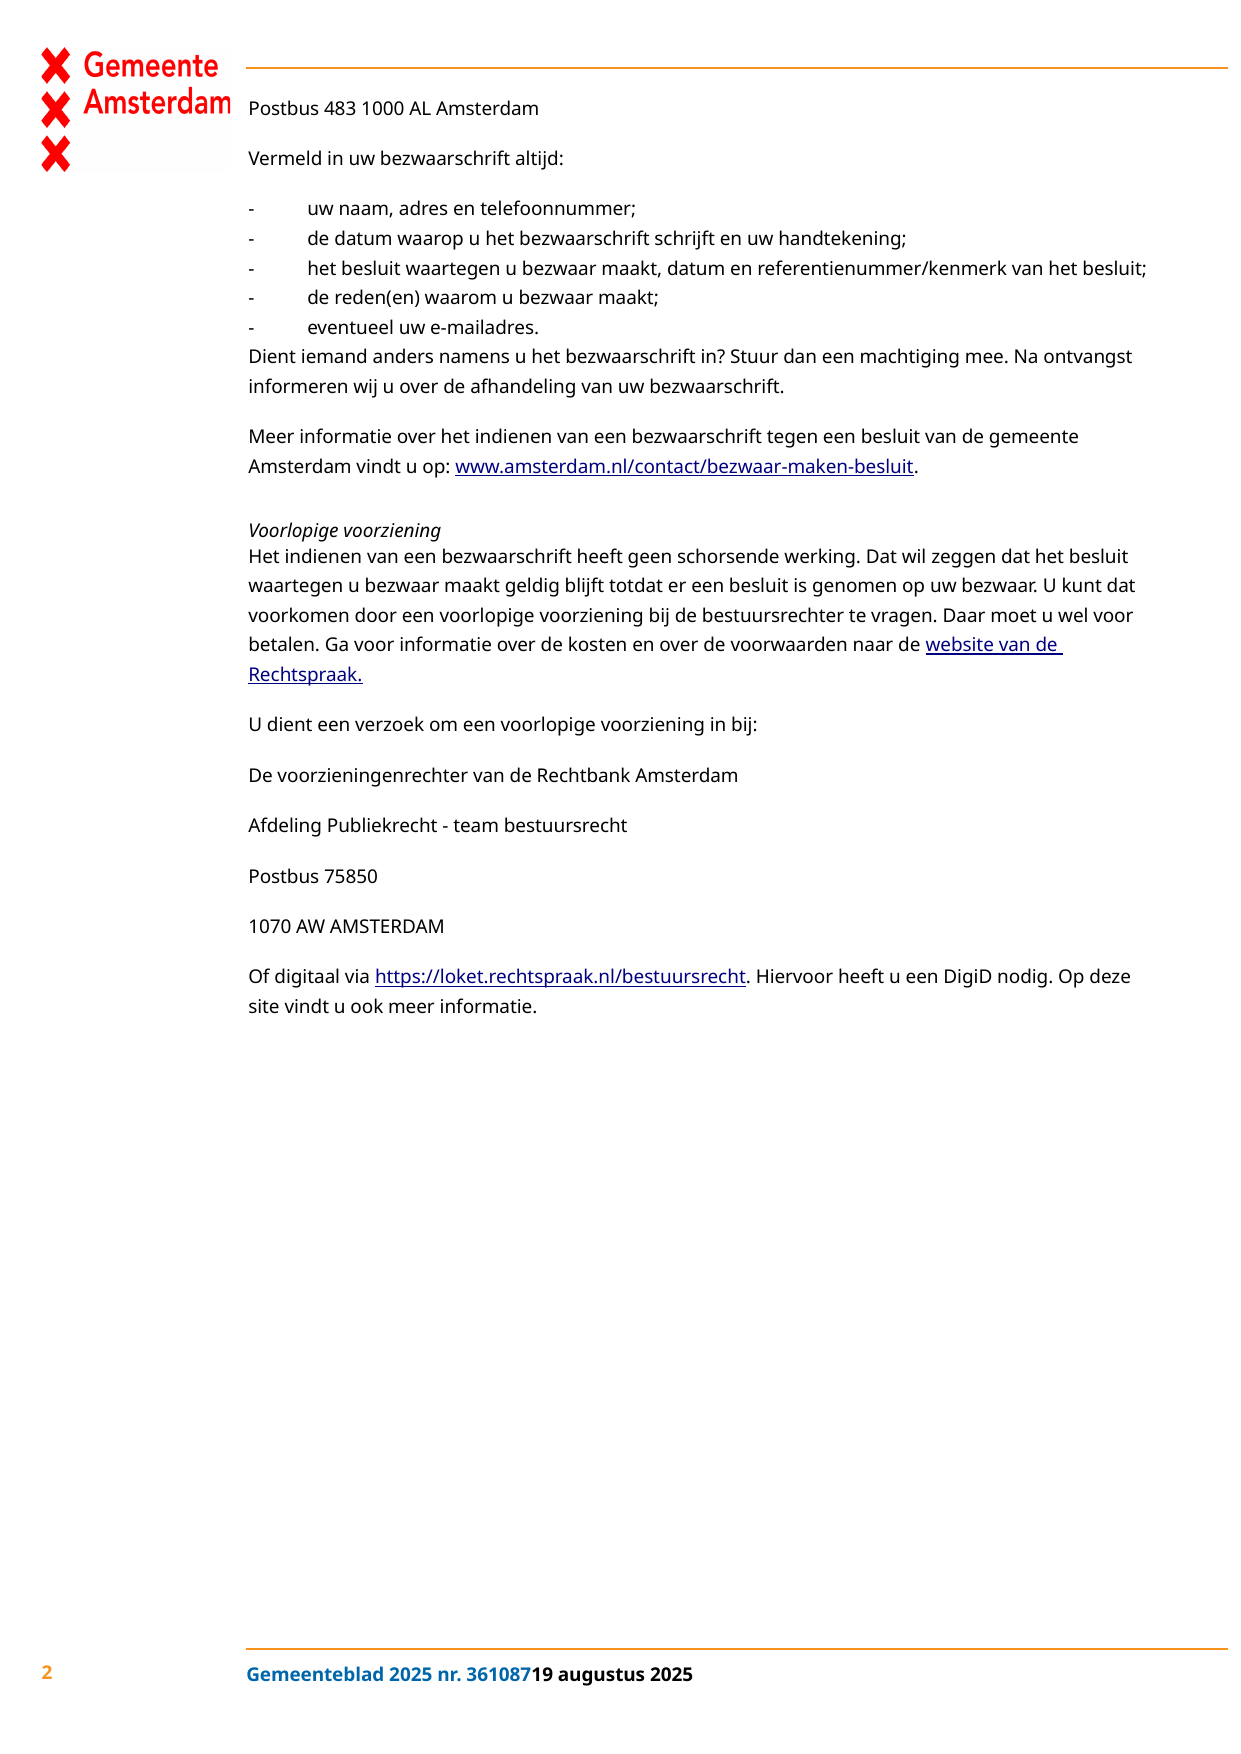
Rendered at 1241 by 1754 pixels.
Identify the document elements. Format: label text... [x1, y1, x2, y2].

text 1070 AW AMSTERDAM [248, 913, 1152, 939]
text Postbus 75850 [248, 863, 1152, 888]
list de datum waarop u het bezwaarschrift schrijft en uw handtekening; [248, 225, 1152, 251]
text Meer informatie over het indienen van een bezwaarschrift tegen een besluit van de gemeente Amsterdam vindt u op: www.amsterdam.nl/contact/bezwaar-maken-besluit. [248, 423, 1152, 479]
text De voorzieningenrechter van de Rechtbank Amsterdam [248, 762, 1152, 788]
text Het indienen van een bezwaarschrift heeft geen schorsende werking. Dat wil zeggen dat het besluit waartegen u bezwaar maakt geldig blijft totdat er een besluit is genomen op uw bezwaar. U kunt dat voorkomen door een voorlopige voorziening bij de bestuursrechter te vragen. Daar moet u wel voor betalen. Ga voor informatie over de kosten en over de voorwaarden naar de website van de Rechtspraak. [248, 543, 1152, 687]
text Of digitaal via https://loket.rechtspraak.nl/bestuursrecht. Hiervoor heeft u een DigiD nodig. Op deze site vindt u ook meer informatie. [248, 964, 1152, 1019]
text Voorlopige voorziening [248, 517, 1152, 543]
list de reden(en) waarom u bezwaar maakt; [248, 284, 1152, 310]
text Postbus 483 1000 AL Amsterdam [248, 95, 1152, 121]
list uw naam, adres en telefoonnummer; [248, 196, 1152, 221]
text Afdeling Publiekrecht - team bestuursrecht [248, 812, 1152, 838]
text Vermeld in uw bezwaarschrift altijd: [248, 145, 1152, 171]
list eventueel uw e-mailadres. [248, 314, 1152, 340]
text U dient een verzoek om een voorlopige voorziening in bij: [248, 712, 1152, 737]
list het besluit waartegen u bezwaar maakt, datum en referentienummer/kenmerk van het besluit; [248, 255, 1152, 281]
picture [41, 47, 231, 172]
text Dient iemand anders namens u het bezwaarschrift in? Stuur dan een machtiging mee. Na ontvangst informeren wij u over de afhandeling van uw bezwaarschrift. [248, 343, 1152, 399]
